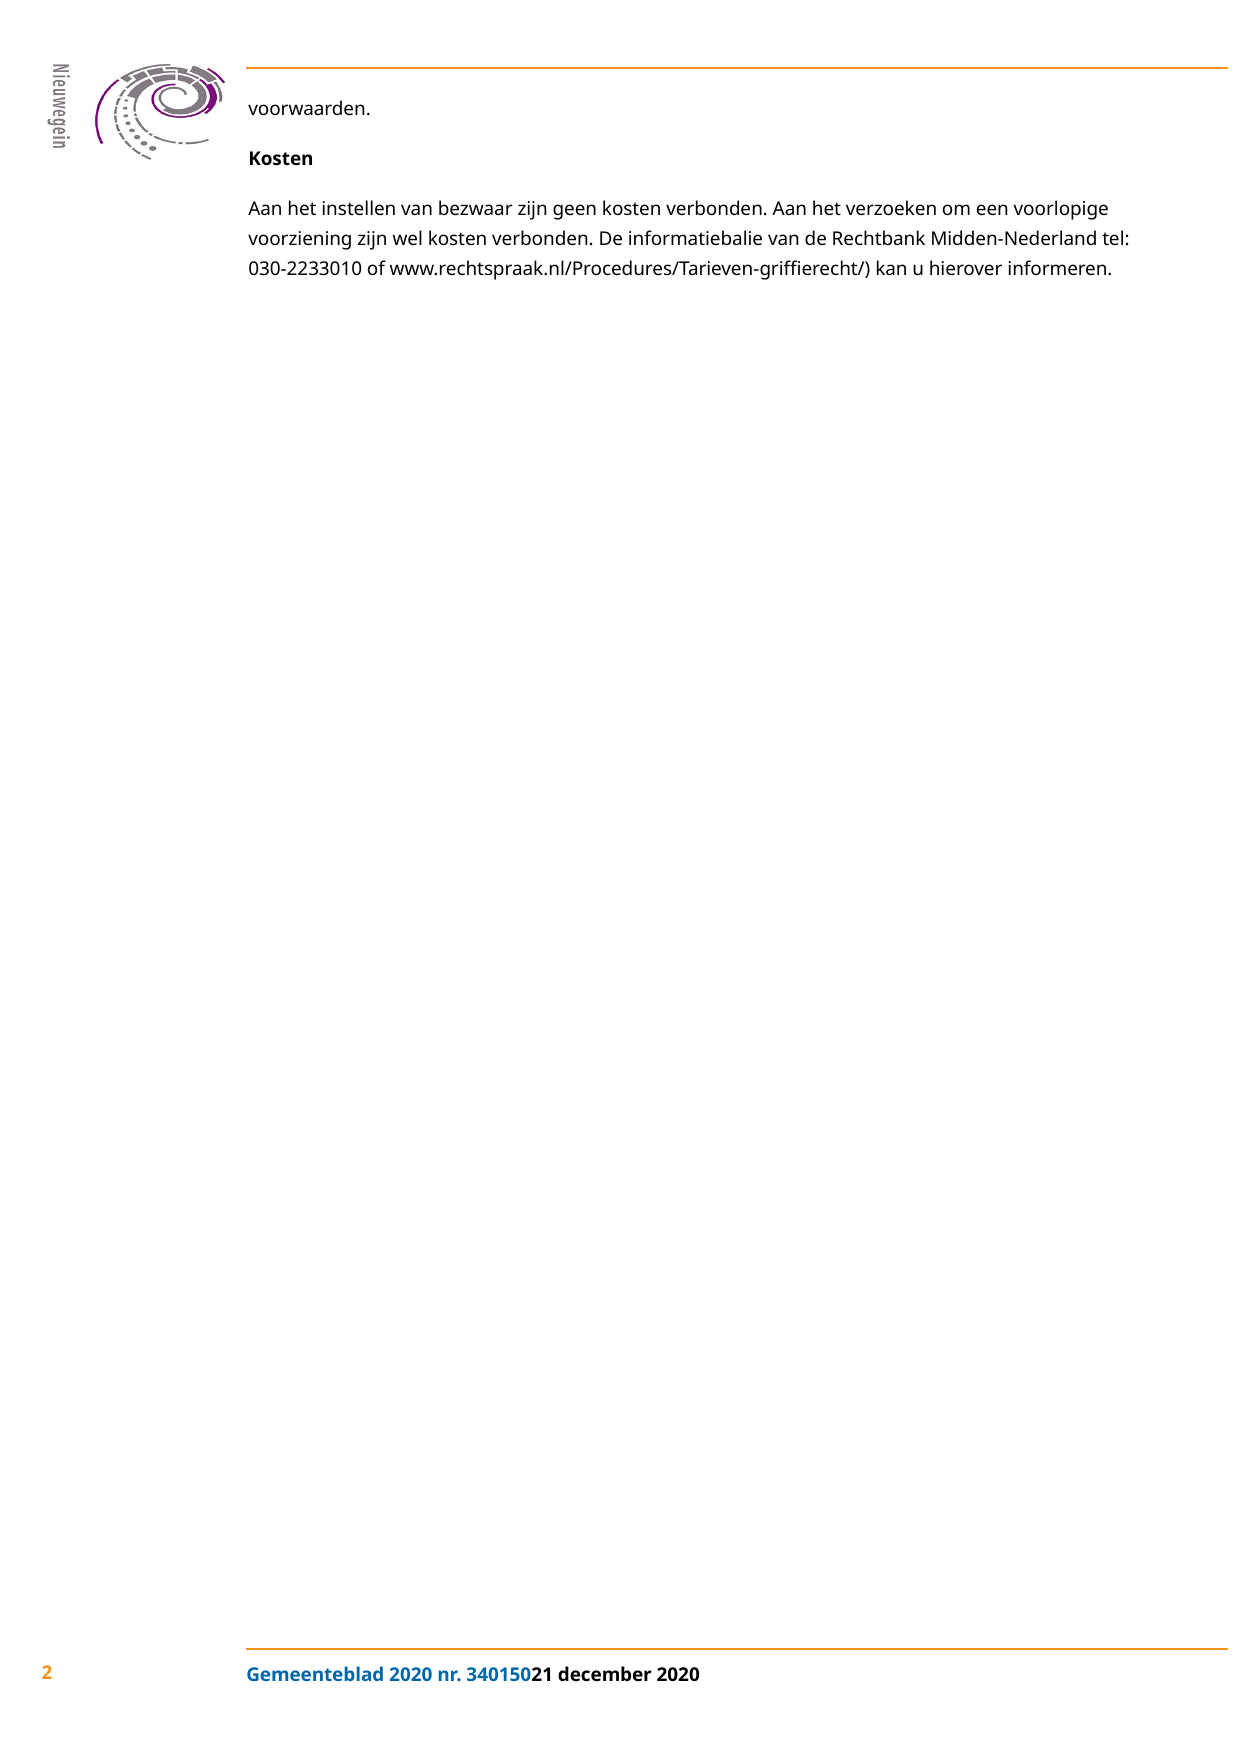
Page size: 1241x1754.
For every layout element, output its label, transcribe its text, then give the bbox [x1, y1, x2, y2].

text Aan het instellen van bezwaar zijn geen kosten verbonden. Aan het verzoeken om een voorlopige voorziening zijn wel kosten verbonden. De informatiebalie van de Rechtbank Midden-Nederland tel: 030-2233010 of www.rechtspraak.nl/Procedures/Tarieven-griffierecht/) kan u hierover informeren. [248, 196, 1152, 281]
picture [41, 47, 231, 172]
text Kosten [248, 145, 1152, 171]
text voorwaarden. [248, 95, 1152, 121]
